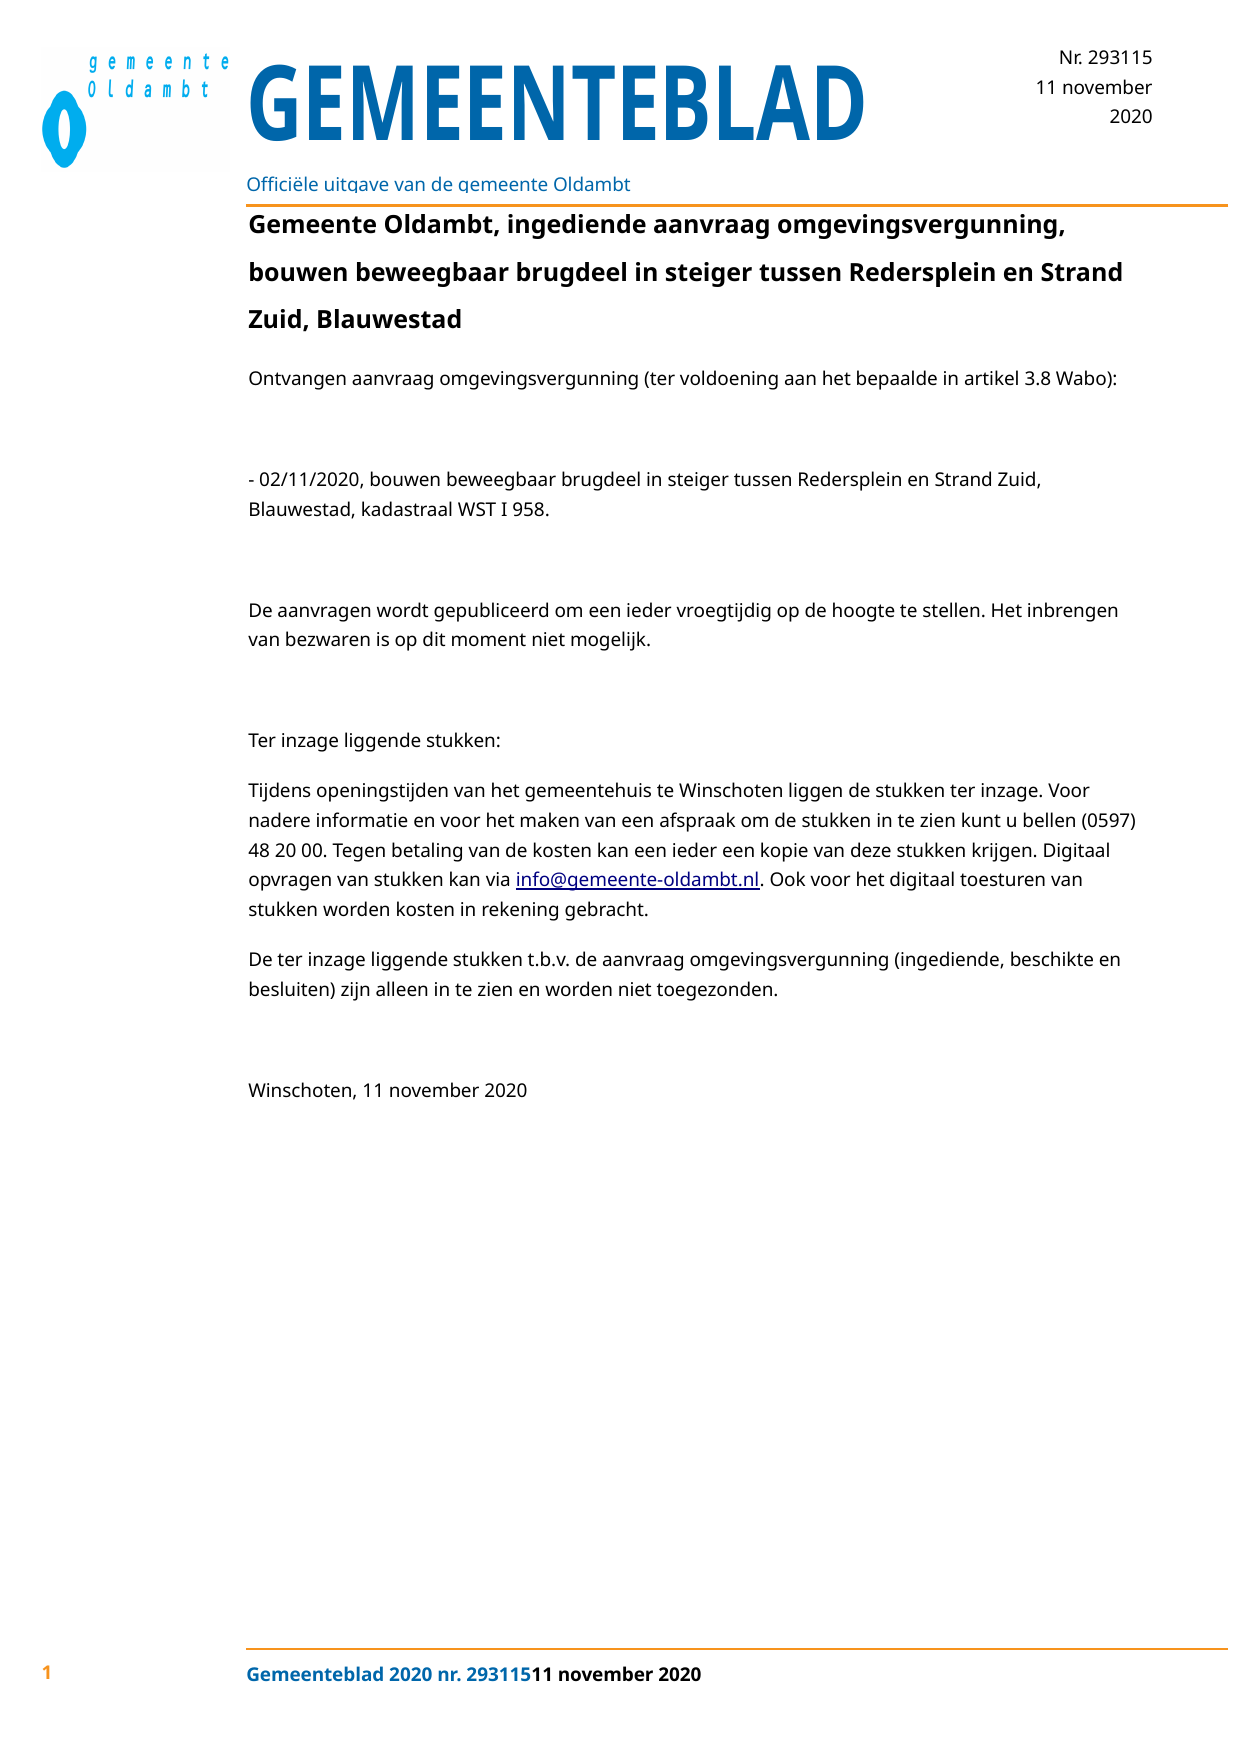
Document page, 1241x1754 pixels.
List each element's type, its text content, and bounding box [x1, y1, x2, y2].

picture [41, 47, 231, 172]
text Gemeente Oldambt, ingediende aanvraag omgevingsvergunning, bouwen beweegbaar brugdeel in steiger tussen Redersplein en Strand Zuid, Blauwestad [248, 207, 1152, 336]
text Tijdens openingstijden van het gemeentehuis te Winschoten liggen de stukken ter inzage. Voor nadere informatie en voor het maken van een afspraak om de stukken in te zien kunt u bellen (0597) 48 20 00. Tegen betaling van de kosten kan een ieder een kopie van deze stukken krijgen. Digitaal opvragen van stukken kan via info@gemeente-oldambt.nl. Ook voor het digitaal toesturen van stukken worden kosten in rekening gebracht. [248, 778, 1152, 922]
text Winschoten, 11 november 2020 [248, 1077, 1152, 1102]
text - 02/11/2020, bouwen beweegbaar brugdeel in steiger tussen Redersplein en Strand Zuid, Blauwestad, kadastraal WST I 958. [248, 466, 1152, 522]
text Ter inzage liggende stukken: [248, 727, 1152, 753]
text De ter inzage liggende stukken t.b.v. de aanvraag omgevingsvergunning (ingediende, beschikte en besluiten) zijn alleen in te zien en worden niet toegezonden. [248, 946, 1152, 1002]
text De aanvragen wordt gepubliceerd om een ieder vroegtijdig op de hoogte te stellen. Het inbrengen van bezwaren is op dit moment niet mogelijk. [248, 597, 1152, 652]
text Ontvangen aanvraag omgevingsvergunning (ter voldoening aan het bepaalde in artikel 3.8 Wabo): [248, 366, 1152, 391]
